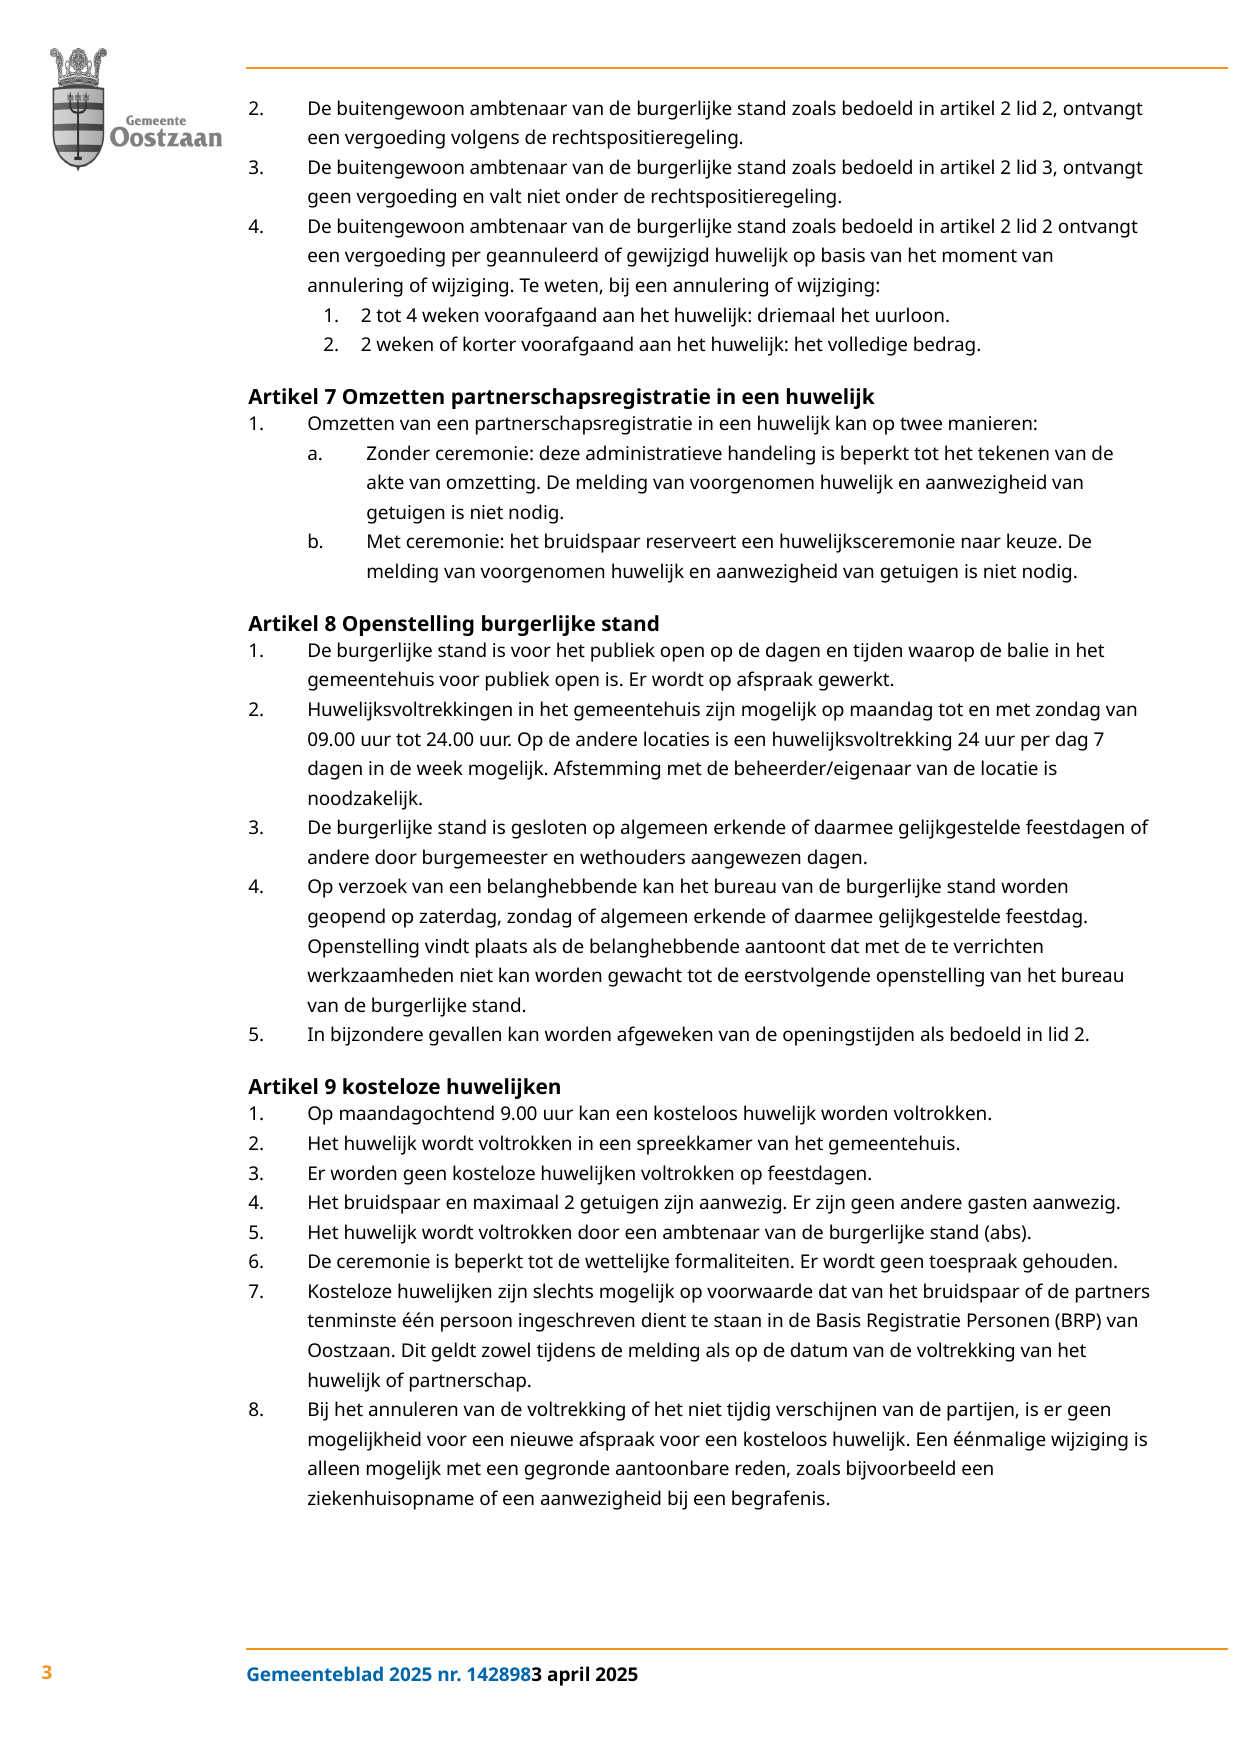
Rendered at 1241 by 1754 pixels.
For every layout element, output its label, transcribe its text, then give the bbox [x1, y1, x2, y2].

list Huwelijksvoltrekkingen in het gemeentehuis zijn mogelijk op maandag tot en met zondag van 09.00 uur tot 24.00 uur. Op de andere locaties is een huwelijksvoltrekking 24 uur per dag 7 dagen in de week mogelijk. Afstemming met de beheerder/eigenaar van de locatie is noodzakelijk. [248, 696, 1152, 811]
list Zonder ceremonie: deze administratieve handeling is beperkt tot het tekenen van de akte van omzetting. De melding van voorgenomen huwelijk en aanwezigheid van getuigen is niet nodig. [307, 440, 1152, 525]
list De buitengewoon ambtenaar van de burgerlijke stand zoals bedoeld in artikel 2 lid 2, ontvangt een vergoeding volgens de rechtspositieregeling. [248, 95, 1152, 150]
list Er worden geen kosteloze huwelijken voltrokken op feestdagen. [248, 1160, 1152, 1185]
list Bij het annuleren van de voltrekking of het niet tijdig verschijnen van de partijen, is er geen mogelijkheid voor een nieuwe afspraak voor een kosteloos huwelijk. Een éénmalige wijziging is alleen mogelijk met een gegronde aantoonbare reden, zoals bijvoorbeeld een ziekenhuisopname of een aanwezigheid bij een begrafenis. [248, 1396, 1152, 1511]
list Met ceremonie: het bruidspaar reserveert een huwelijksceremonie naar keuze. De melding van voorgenomen huwelijk en aanwezigheid van getuigen is niet nodig. [307, 529, 1152, 584]
picture [41, 47, 231, 172]
list De ceremonie is beperkt tot de wettelijke formaliteiten. Er wordt geen toespraak gehouden. [248, 1248, 1152, 1274]
list 2 weken of korter voorafgaand aan het huwelijk: het volledige bedrag. [323, 331, 1152, 357]
list De buitengewoon ambtenaar van de burgerlijke stand zoals bedoeld in artikel 2 lid 3, ontvangt geen vergoeding en valt niet onder de rechtspositieregeling. [248, 154, 1152, 209]
list Het bruidspaar en maximaal 2 getuigen zijn aanwezig. Er zijn geen andere gasten aanwezig. [248, 1189, 1152, 1215]
list Het huwelijk wordt voltrokken door een ambtenaar van de burgerlijke stand (abs). [248, 1219, 1152, 1244]
text Artikel 7 Omzetten partnerschapsregistratie in een huwelijk [248, 382, 1152, 410]
text Artikel 8 Openstelling burgerlijke stand [248, 609, 1152, 637]
list In bijzondere gevallen kan worden afgeweken van de openingstijden als bedoeld in lid 2. [248, 1022, 1152, 1047]
list De burgerlijke stand is voor het publiek open op de dagen en tijden waarop de balie in het gemeentehuis voor publiek open is. Er wordt op afspraak gewerkt. [248, 637, 1152, 692]
list Omzetten van een partnerschapsregistratie in een huwelijk kan op twee manieren: [248, 410, 1152, 436]
text Artikel 9 kosteloze huwelijken [248, 1072, 1152, 1101]
list 2 tot 4 weken voorafgaand aan het huwelijk: driemaal het uurloon. [323, 302, 1152, 328]
list De buitengewoon ambtenaar van de burgerlijke stand zoals bedoeld in artikel 2 lid 2 ontvangt een vergoeding per geannuleerd of gewijzigd huwelijk op basis van het moment van annulering of wijziging. Te weten, bij een annulering of wijziging: [248, 213, 1152, 298]
list De burgerlijke stand is gesloten op algemeen erkende of daarmee gelijkgestelde feestdagen of andere door burgemeester en wethouders aangewezen dagen. [248, 814, 1152, 870]
list Kosteloze huwelijken zijn slechts mogelijk op voorwaarde dat van het bruidspaar of de partners tenminste één persoon ingeschreven dient te staan in de Basis Registratie Personen (BRP) van Oostzaan. Dit geldt zowel tijdens de melding als op de datum van de voltrekking van het huwelijk of partnerschap. [248, 1278, 1152, 1392]
list Op verzoek van een belanghebbende kan het bureau van de burgerlijke stand worden geopend op zaterdag, zondag of algemeen erkende of daarmee gelijkgestelde feestdag. Openstelling vindt plaats als de belanghebbende aantoont dat met de te verrichten werkzaamheden niet kan worden gewacht tot de eerstvolgende openstelling van het bureau van de burgerlijke stand. [248, 874, 1152, 1018]
list Het huwelijk wordt voltrokken in een spreekkamer van het gemeentehuis. [248, 1130, 1152, 1156]
list Op maandagochtend 9.00 uur kan een kosteloos huwelijk worden voltrokken. [248, 1101, 1152, 1126]
